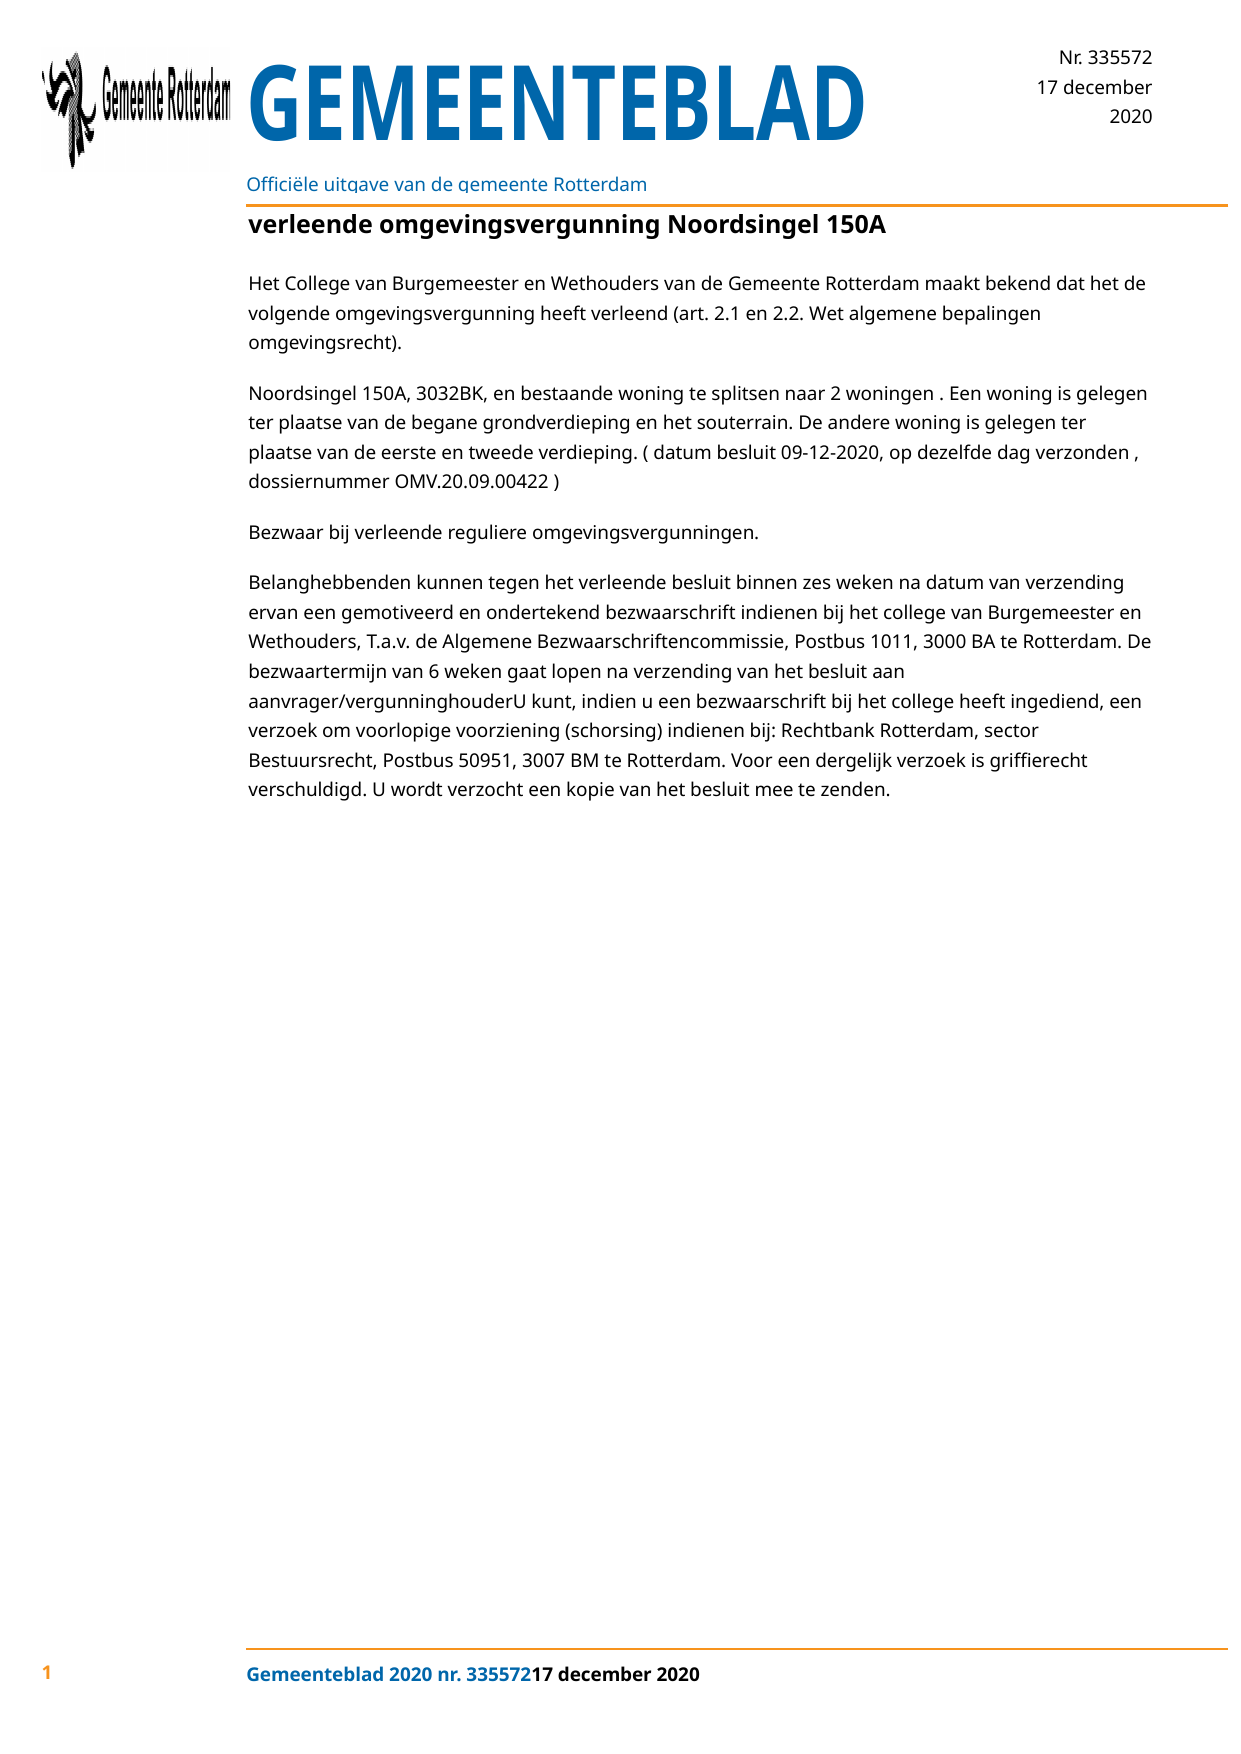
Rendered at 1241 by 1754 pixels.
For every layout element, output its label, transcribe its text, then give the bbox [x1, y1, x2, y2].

text Het College van Burgemeester en Wethouders van de Gemeente Rotterdam maakt bekend dat het de volgende omgevingsvergunning heeft verleend (art. 2.1 en 2.2. Wet algemene bepalingen omgevingsrecht). [248, 270, 1152, 355]
text Noordsingel 150A, 3032BK, en bestaande woning te splitsen naar 2 woningen . Een woning is gelegen ter plaatse van de begane grondverdieping en het souterrain. De andere woning is gelegen ter plaatse van de eerste en tweede verdieping. ( datum besluit 09-12-2020, op dezelfde dag verzonden , dossiernummer OMV.20.09.00422 ) [248, 380, 1152, 494]
text verleende omgevingsvergunning Noordsingel 150A [248, 207, 1152, 241]
text Belanghebbenden kunnen tegen het verleende besluit binnen zes weken na datum van verzending ervan een gemotiveerd en ondertekend bezwaarschrift indienen bij het college van Burgemeester en Wethouders, T.a.v. de Algemene Bezwaarschriftencommissie, Postbus 1011, 3000 BA te Rotterdam. De bezwaartermijn van 6 weken gaat lopen na verzending van het besluit aan aanvrager/vergunninghouderU kunt, indien u een bezwaarschrift bij het college heeft ingediend, een verzoek om voorlopige voorziening (schorsing) indienen bij: Rechtbank Rotterdam, sector Bestuursrecht, Postbus 50951, 3007 BM te Rotterdam. Voor een dergelijk verzoek is griffierecht verschuldigd. U wordt verzocht een kopie van het besluit mee te zenden. [248, 569, 1152, 802]
text Bezwaar bij verleende reguliere omgevingsvergunningen. [248, 519, 1152, 545]
picture [41, 47, 231, 172]
